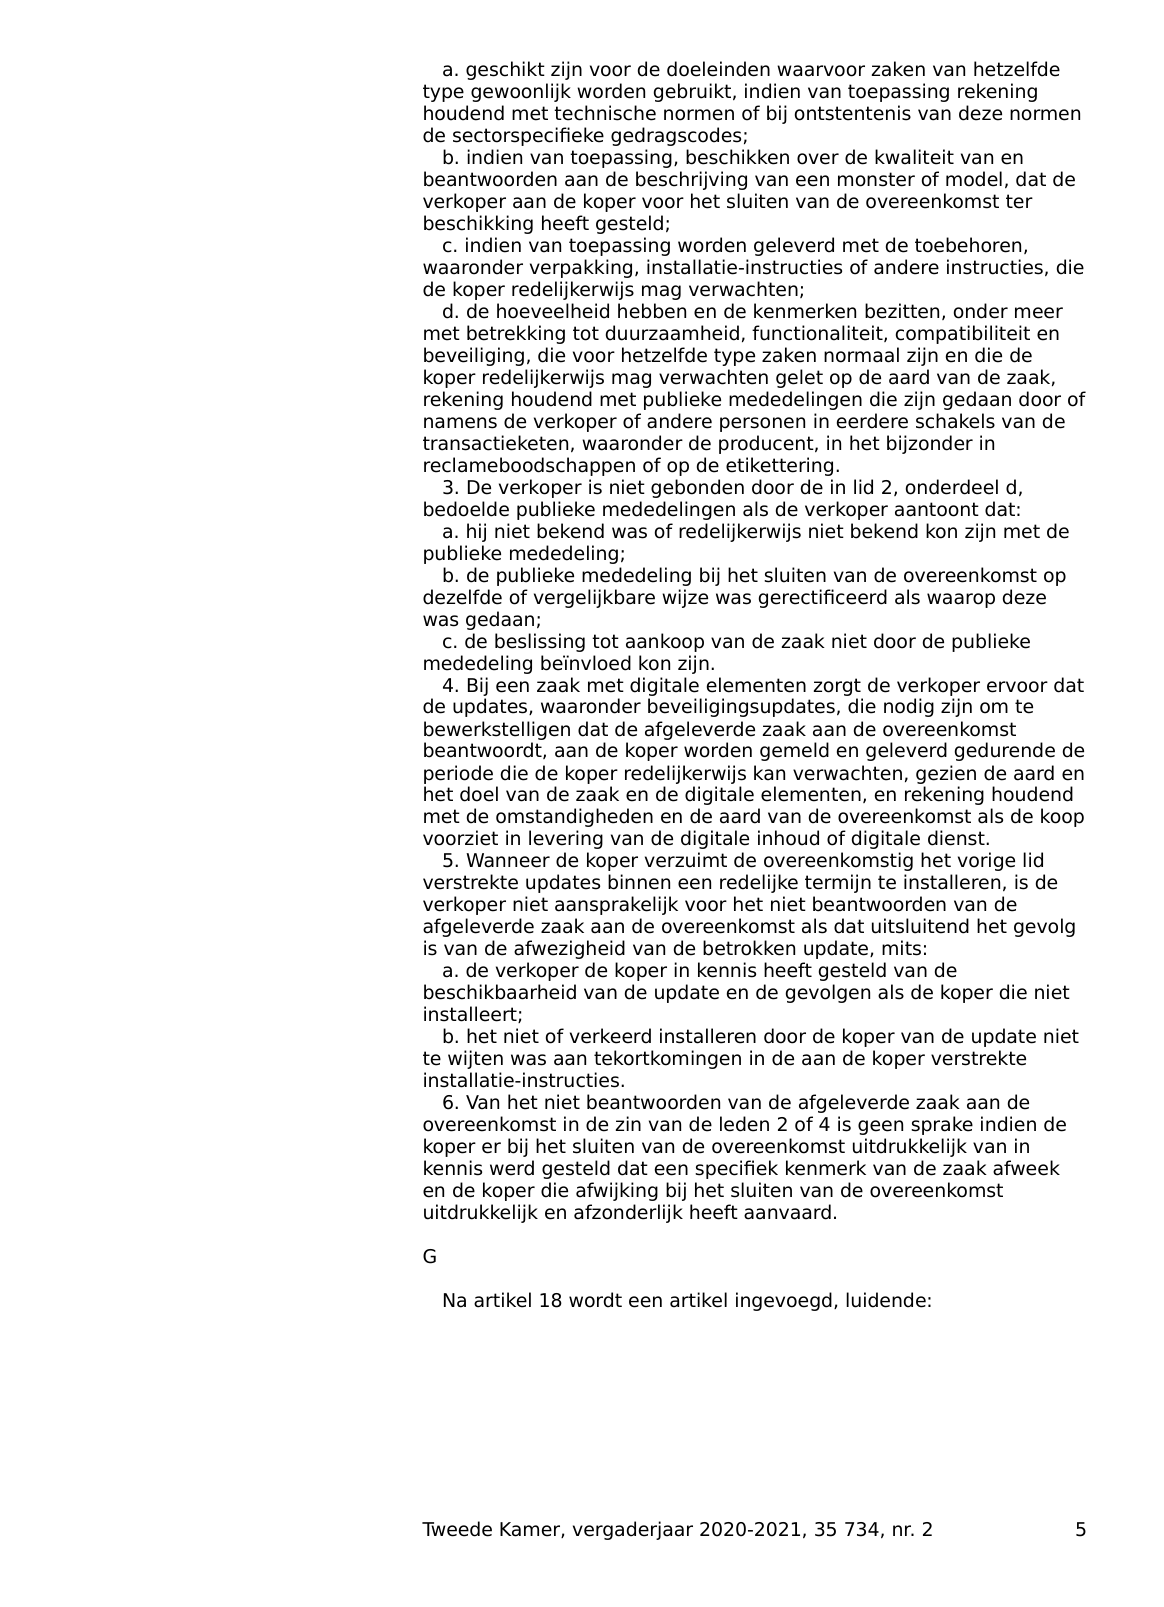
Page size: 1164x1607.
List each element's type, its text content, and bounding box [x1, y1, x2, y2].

text d. de hoeveelheid hebben en de kenmerken bezitten, onder meer met betrekking tot duurzaamheid, functionaliteit, compatibiliteit en beveiliging, die voor hetzelfde type zaken normaal zijn en die de koper redelijkerwijs mag verwachten gelet op de aard van de zaak, rekening houdend met publieke mededelingen die zijn gedaan door of namens de verkoper of andere personen in eerdere schakels van de transactieketen, waaronder de producent, in het bijzonder in reclameboodschappen of op de etikettering. [422, 301, 1087, 477]
text a. geschikt zijn voor de doeleinden waarvoor zaken van hetzelfde type gewoonlijk worden gebruikt, indien van toepassing rekening houdend met technische normen of bij ontstentenis van deze normen de sectorspecifieke gedragscodes; [422, 59, 1087, 147]
text Na artikel 18 wordt een artikel ingevoegd, luidende: [422, 1290, 1087, 1312]
text G [422, 1246, 1087, 1268]
text a. de verkoper de koper in kennis heeft gesteld van de beschikbaarheid van de update en de gevolgen als de koper die niet installeert; [422, 960, 1087, 1026]
text b. de publieke mededeling bij het sluiten van de overeenkomst op dezelfde of vergelijkbare wijze was gerectificeerd als waarop deze was gedaan; [422, 564, 1087, 631]
text c. de beslissing tot aankoop van de zaak niet door de publieke mededeling beïnvloed kon zijn. [422, 631, 1087, 674]
text 5. Wanneer de koper verzuimt de overeenkomstig het vorige lid verstrekte updates binnen een redelijke termijn te installeren, is de verkoper niet aansprakelijk voor het niet beantwoorden van de afgeleverde zaak aan de overeenkomst als dat uitsluitend het gevolg is van de afwezigheid van de betrokken update, mits: [422, 850, 1087, 960]
text 3. De verkoper is niet gebonden door de in lid 2, onderdeel d, bedoelde publieke mededelingen als de verkoper aantoont dat: [422, 477, 1087, 521]
text 6. Van het niet beantwoorden van de afgeleverde zaak aan de overeenkomst in de zin van de leden 2 of 4 is geen sprake indien de koper er bij het sluiten van de overeenkomst uitdrukkelijk van in kennis werd gesteld dat een specifiek kenmerk van de zaak afweek en de koper die afwijking bij het sluiten van de overeenkomst uitdrukkelijk en afzonderlijk heeft aanvaard. [422, 1092, 1087, 1224]
text a. hij niet bekend was of redelijkerwijs niet bekend kon zijn met de publieke mededeling; [422, 521, 1087, 564]
text b. het niet of verkeerd installeren door de koper van de update niet te wijten was aan tekortkomingen in de aan de koper verstrekte installatie-instructies. [422, 1026, 1087, 1092]
text 4. Bij een zaak met digitale elementen zorgt de verkoper ervoor dat de updates, waaronder beveiligingsupdates, die nodig zijn om te bewerkstelligen dat de afgeleverde zaak aan de overeenkomst beantwoordt, aan de koper worden gemeld en geleverd gedurende de periode die de koper redelijkerwijs kan verwachten, gezien de aard en het doel van de zaak en de digitale elementen, en rekening houdend met de omstandigheden en de aard van de overeenkomst als de koop voorziet in levering van de digitale inhoud of digitale dienst. [422, 674, 1087, 850]
text c. indien van toepassing worden geleverd met de toebehoren, waaronder verpakking, installatie-instructies of andere instructies, die de koper redelijkerwijs mag verwachten; [422, 235, 1087, 301]
text b. indien van toepassing, beschikken over de kwaliteit van en beantwoorden aan de beschrijving van een monster of model, dat de verkoper aan de koper voor het sluiten van de overeenkomst ter beschikking heeft gesteld; [422, 147, 1087, 235]
